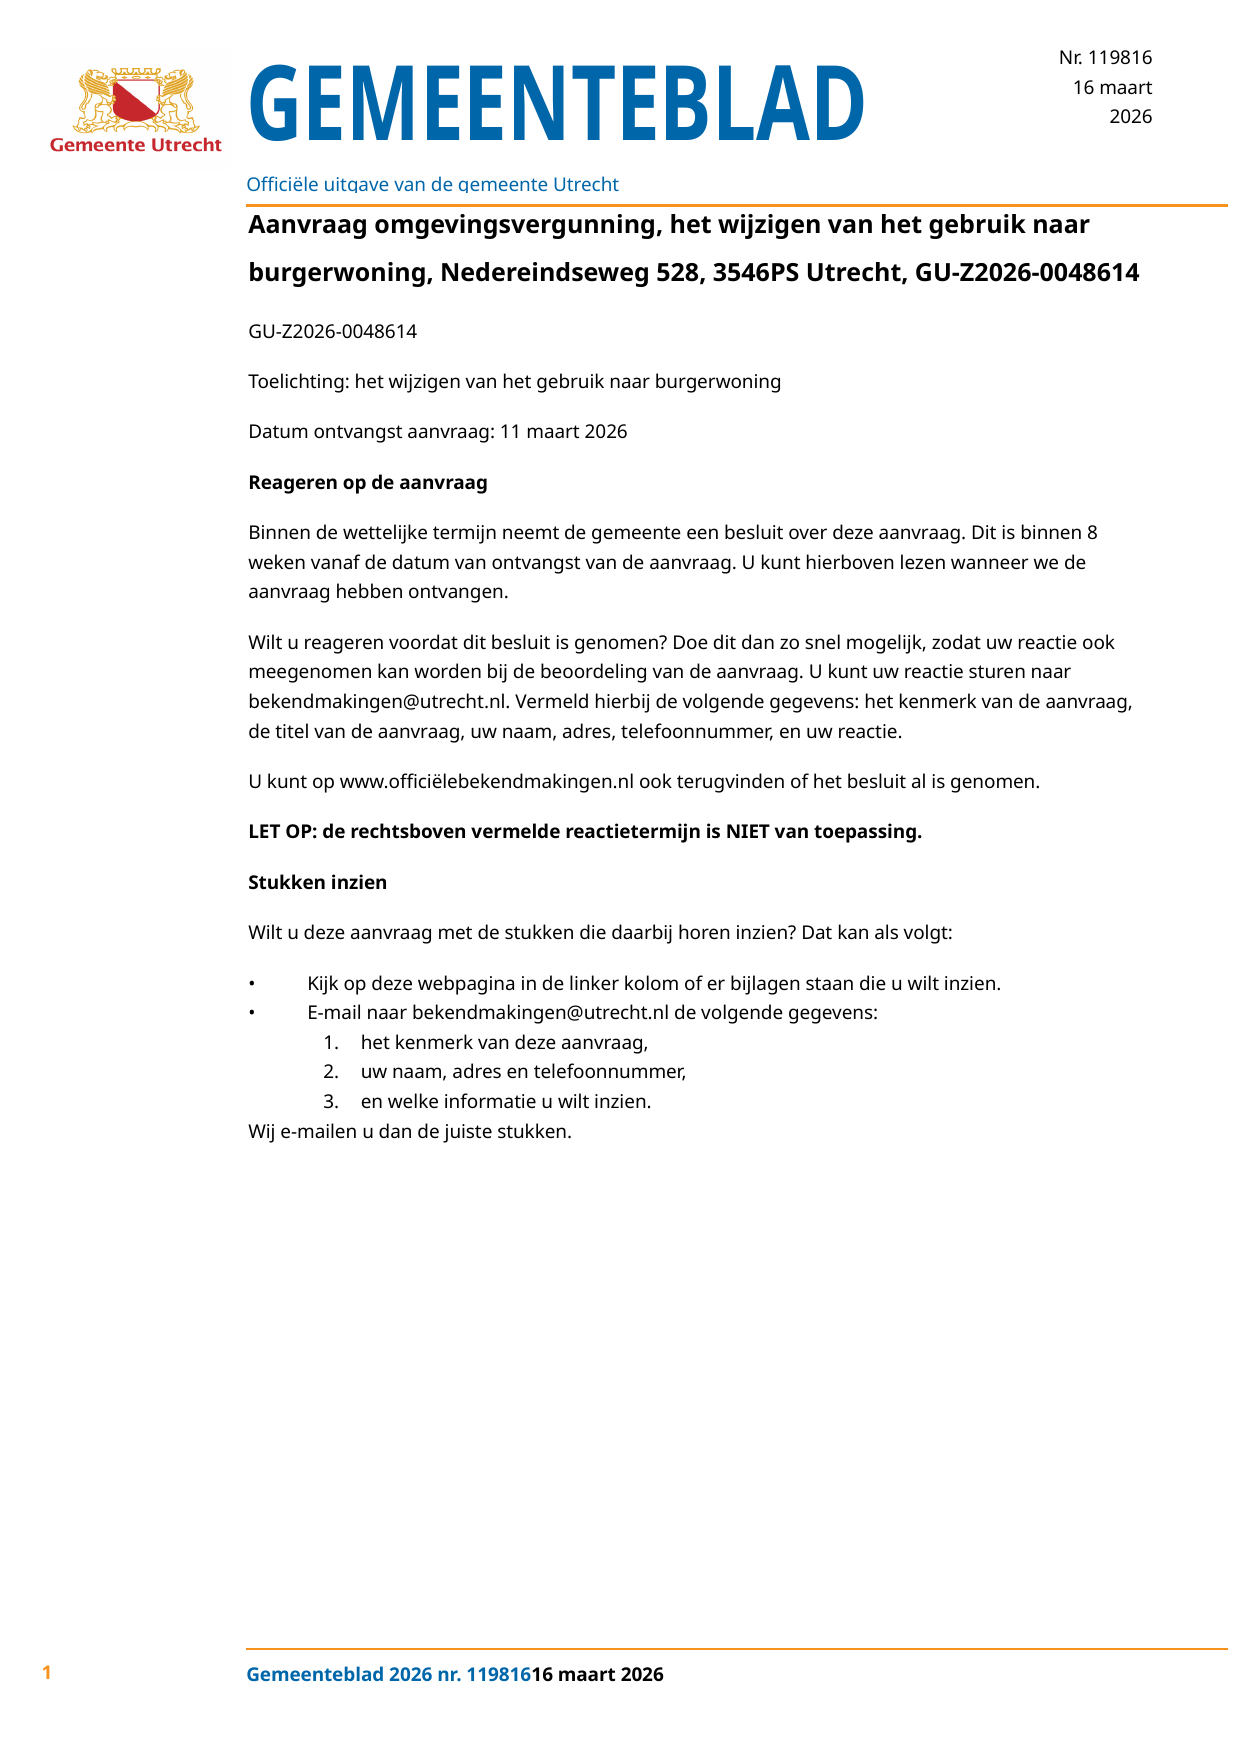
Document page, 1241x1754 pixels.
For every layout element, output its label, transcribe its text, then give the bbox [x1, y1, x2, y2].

text U kunt op www.officiëlebekendmakingen.nl ook terugvinden of het besluit al is genomen. [248, 768, 1152, 794]
text GU-Z2026-0048614 [248, 318, 1152, 344]
text LET OP: de rechtsboven vermelde reactietermijn is NIET van toepassing. [248, 819, 1152, 844]
text Reageren op de aanvraag [248, 469, 1152, 495]
list Kijk op deze webpagina in de linker kolom of er bijlagen staan die u wilt inzien. [248, 970, 1152, 996]
text Aanvraag omgevingsvergunning, het wijzigen van het gebruik naar burgerwoning, Nedereindseweg 528, 3546PS Utrecht, GU-Z2026-0048614 [248, 207, 1152, 288]
text Datum ontvangst aanvraag: 11 maart 2026 [248, 419, 1152, 444]
text Binnen de wettelijke termijn neemt de gemeente een besluit over deze aanvraag. Dit is binnen 8 weken vanaf de datum van ontvangst van de aanvraag. U kunt hierboven lezen wanneer we de aanvraag hebben ontvangen. [248, 519, 1152, 604]
text Wilt u deze aanvraag met de stukken die daarbij horen inzien? Dat kan als volgt: [248, 919, 1152, 945]
list uw naam, adres en telefoonnummer, [323, 1059, 1152, 1084]
text Stukken inzien [248, 869, 1152, 895]
list het kenmerk van deze aanvraag, [323, 1029, 1152, 1055]
list en welke informatie u wilt inzien. [323, 1088, 1152, 1114]
text Toelichting: het wijzigen van het gebruik naar burgerwoning [248, 368, 1152, 394]
picture [41, 47, 231, 172]
text Wilt u reageren voordat dit besluit is genomen? Doe dit dan zo snel mogelijk, zodat uw reactie ook meegenomen kan worden bij de beoordeling van de aanvraag. U kunt uw reactie sturen naar bekendmakingen@utrecht.nl. Vermeld hierbij de volgende gegevens: het kenmerk van de aanvraag, de titel van de aanvraag, uw naam, adres, telefoonnummer, en uw reactie. [248, 629, 1152, 744]
text Wij e-mailen u dan de juiste stukken. [248, 1118, 1152, 1144]
list E-mail naar bekendmakingen@utrecht.nl de volgende gegevens: [248, 999, 1152, 1025]
